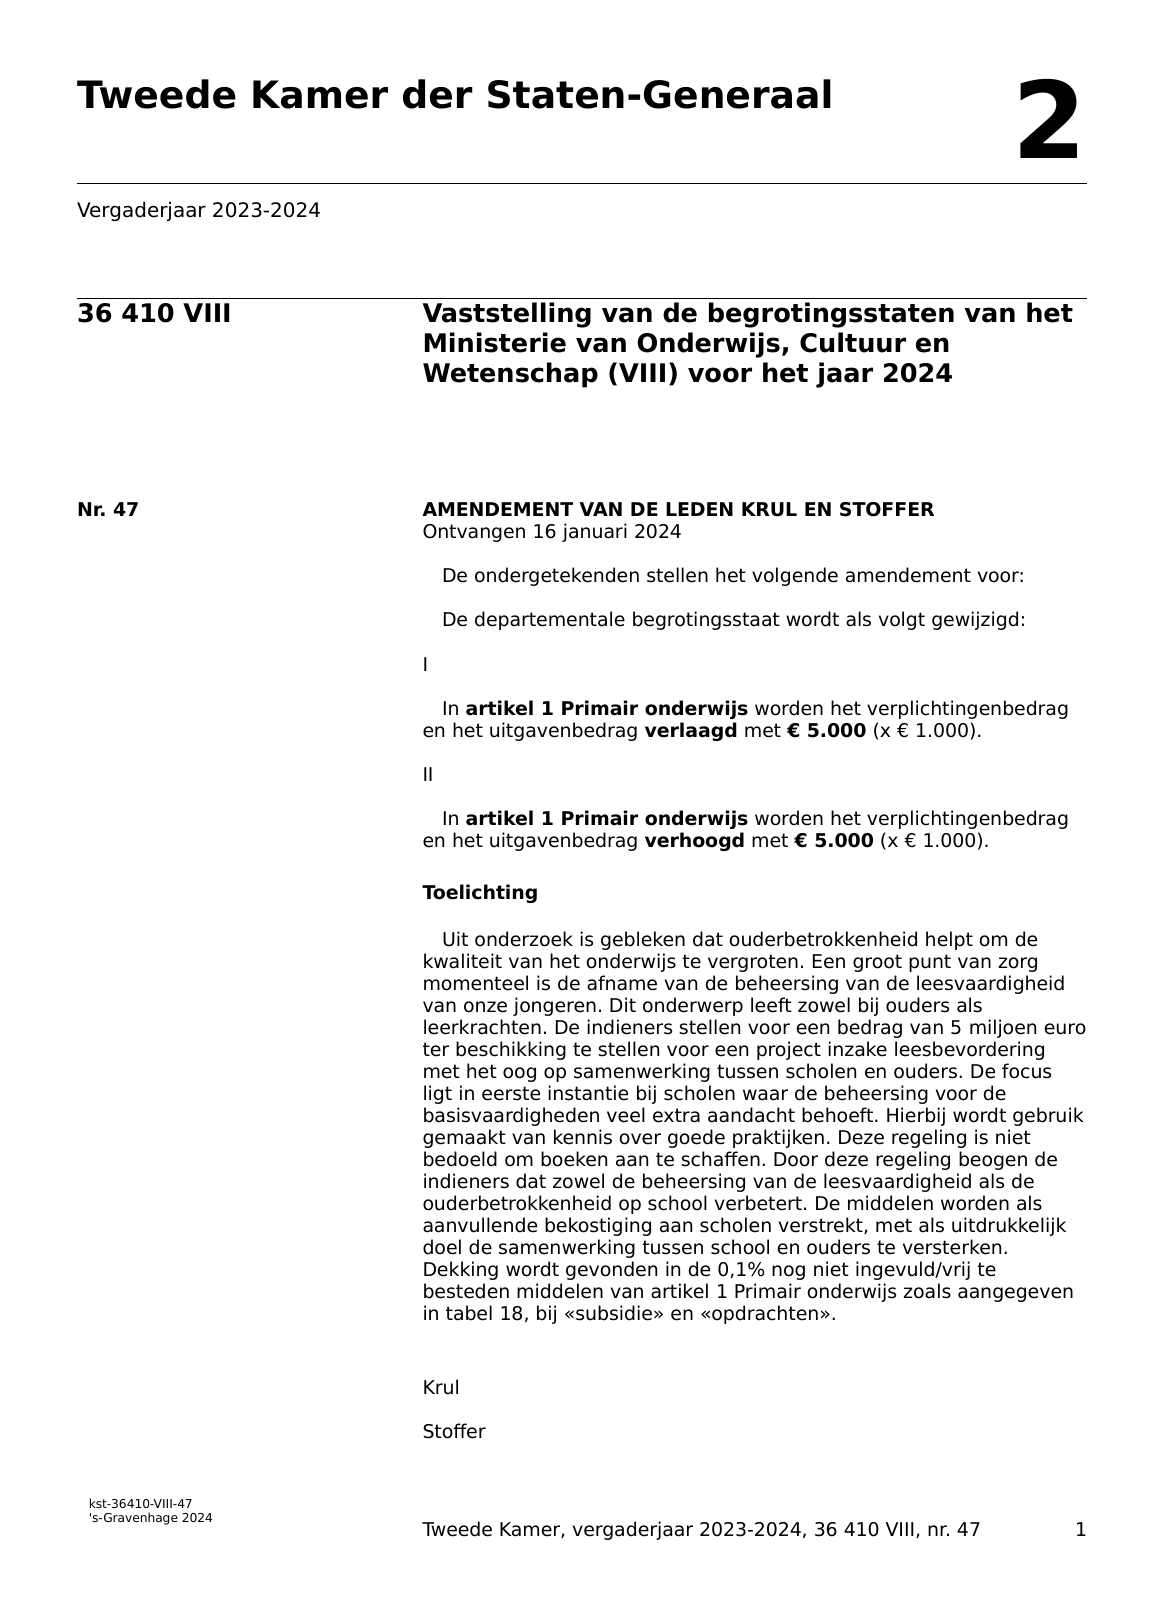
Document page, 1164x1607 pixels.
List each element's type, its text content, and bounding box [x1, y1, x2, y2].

subtitle Nr. 47 AMENDEMENT VAN DE LEDEN KRUL EN STOFFER [77, 499, 1087, 521]
text In artikel 1 Primair onderwijs worden het verplichtingenbedrag en het uitgavenbedrag verhoogd met € 5.000 (x € 1.000). [422, 808, 1087, 852]
text Uit onderzoek is gebleken dat ouderbetrokkenheid helpt om de kwaliteit van het onderwijs te vergroten. Een groot punt van zorg momenteel is de afname van de beheersing van de leesvaardigheid van onze jongeren. Dit onderwerp leeft zowel bij ouders als leerkrachten. De indieners stellen voor een bedrag van 5 miljoen euro ter beschikking te stellen voor een project inzake leesbevordering met het oog op samenwerking tussen scholen en ouders. De focus ligt in eerste instantie bij scholen waar de beheersing voor de basisvaardigheden veel extra aandacht behoeft. Hierbij wordt gebruik gemaakt van kennis over goede praktijken. Deze regeling is niet bedoeld om boeken aan te schaffen. Door deze regeling beogen de indieners dat zowel de beheersing van de leesvaardigheid als de ouderbetrokkenheid op school verbetert. De middelen worden als aanvullende bekostiging aan scholen verstrekt, met als uitdrukkelijk doel de samenwerking tussen school en ouders te versterken. Dekking wordt gevonden in de 0,1% nog niet ingevuld/vrij te besteden middelen van artikel 1 Primair onderwijs zoals aangegeven in tabel 18, bij «subsidie» en «opdrachten». [422, 929, 1087, 1324]
table_header 2 [886, 59, 1087, 183]
text kst-36410-VIII-47 [88, 1497, 323, 1511]
subtitle Toelichting [422, 882, 1087, 904]
text De ondergetekenden stellen het volgende amendement voor: [422, 565, 1087, 587]
text 's-Gravenhage 2024 [88, 1511, 323, 1525]
text II [422, 764, 1087, 786]
table_header Tweede Kamer der Staten-Generaal [77, 59, 886, 183]
text De departementale begrotingsstaat wordt als volgt gewijzigd: [422, 609, 1087, 631]
subtitle 36 410 VIII Vaststelling van de begrotingsstaten van het Ministerie van Onderwijs, Cultuur en Wetenschap (VIII) voor het jaar 2024 [77, 299, 1087, 388]
text I [422, 653, 1087, 676]
text In artikel 1 Primair onderwijs worden het verplichtingenbedrag en het uitgavenbedrag verlaagd met € 5.000 (x € 1.000). [422, 698, 1087, 742]
text Krul Stoffer [422, 1354, 1087, 1442]
text Ontvangen 16 januari 2024 [422, 521, 1087, 543]
table_cell Vergaderjaar 2023-2024 [77, 184, 1087, 298]
